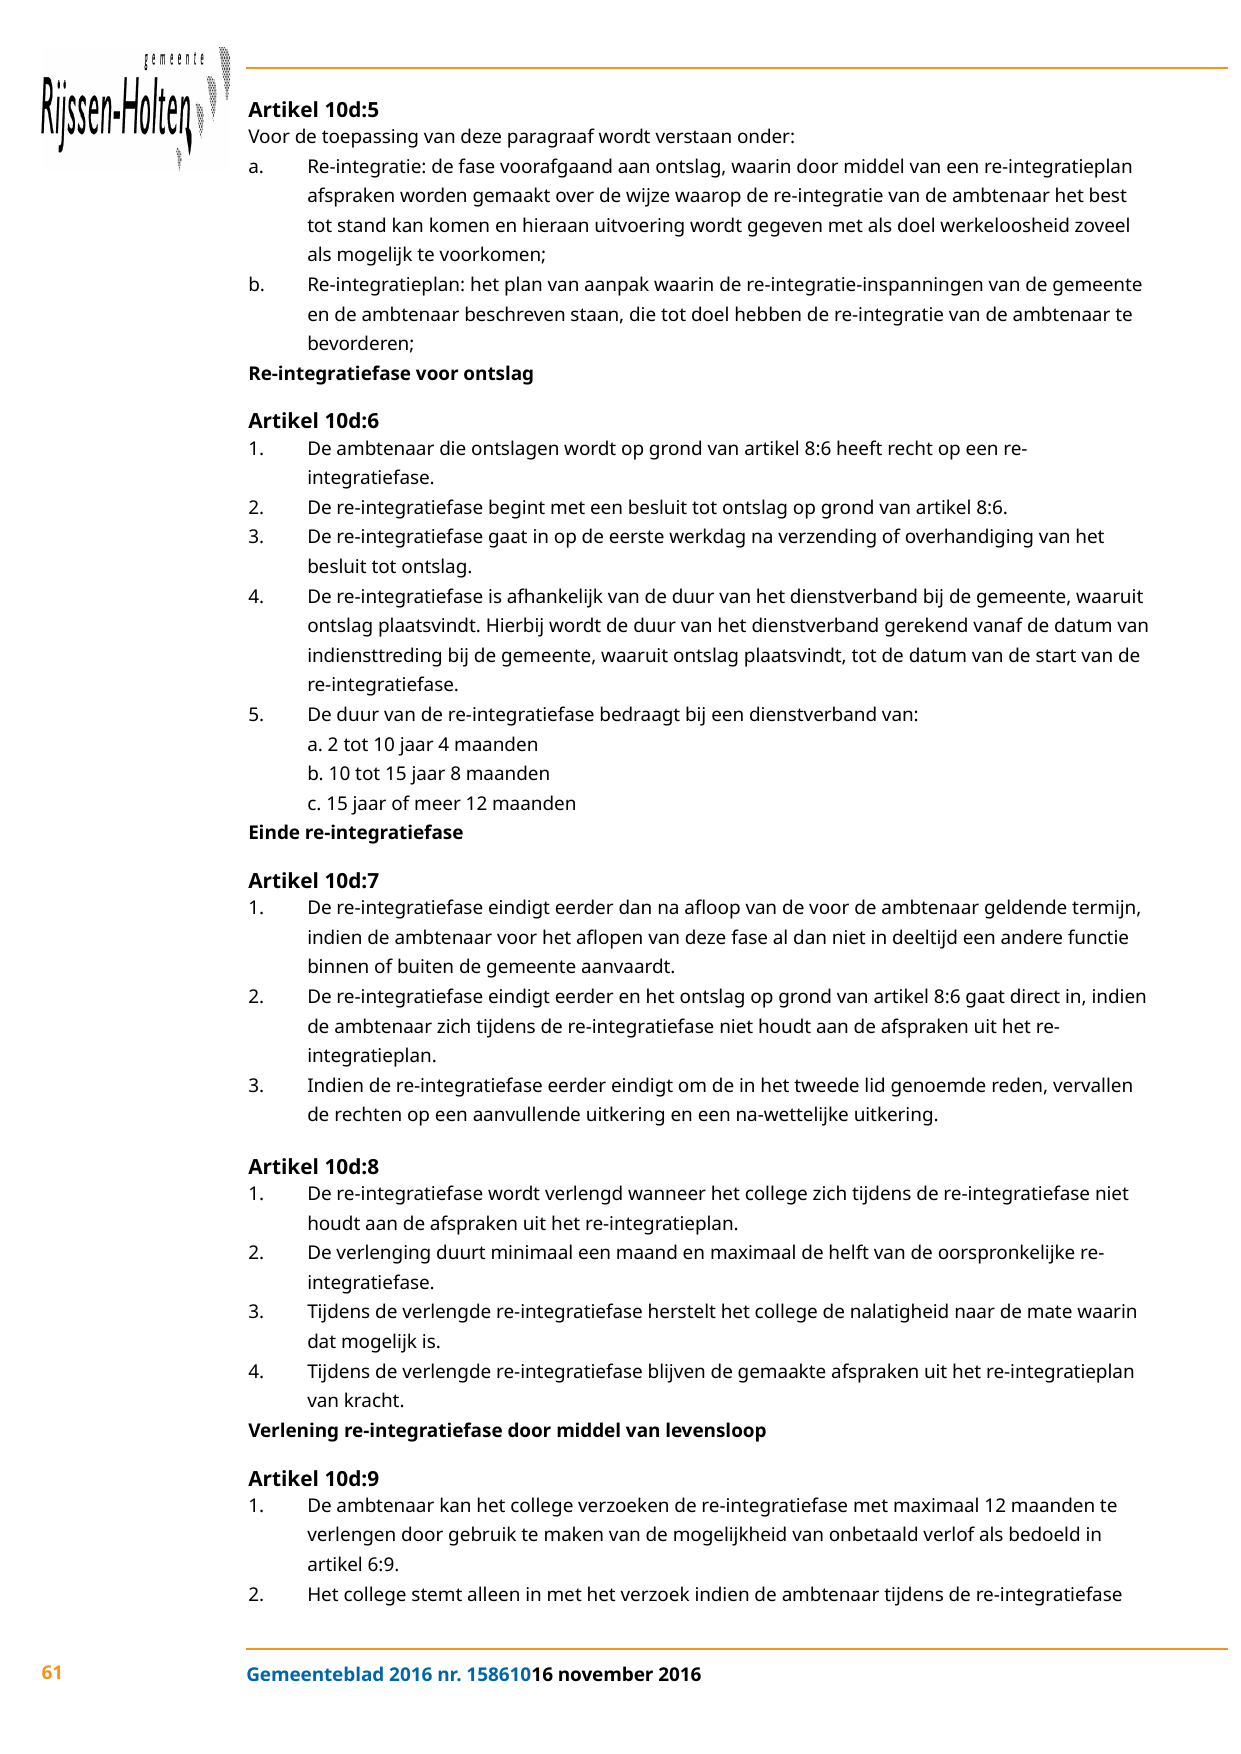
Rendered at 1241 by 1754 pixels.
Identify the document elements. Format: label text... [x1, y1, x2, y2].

list Tijdens de verlengde re-integratiefase blijven de gemaakte afspraken uit het re-integratieplan van kracht. [248, 1358, 1152, 1413]
list De re-integratiefase begint met een besluit tot ontslag op grond van artikel 8:6. [248, 494, 1152, 520]
text Re-integratiefase voor ontslag [248, 360, 1152, 386]
list De re-integratiefase gaat in op de eerste werkdag na verzending of overhandiging van het besluit tot ontslag. [248, 524, 1152, 579]
list De duur van de re-integratiefase bedraagt bij een dienstverband van: [248, 701, 1152, 727]
list Indien de re-integratiefase eerder eindigt om de in het tweede lid genoemde reden, vervallen de rechten op een aanvullende uitkering en een na-wettelijke uitkering. [248, 1072, 1152, 1127]
list Het college stemt alleen in met het verzoek indien de ambtenaar tijdens de re-integratiefase [248, 1581, 1152, 1607]
text Artikel 10d:8 [248, 1152, 1152, 1180]
list a. 2 tot 10 jaar 4 maanden [248, 731, 1152, 756]
text Artikel 10d:5 [248, 95, 1152, 123]
text Artikel 10d:9 [248, 1464, 1152, 1492]
list c. 15 jaar of meer 12 maanden [248, 790, 1152, 816]
list Re-integratie: de fase voorafgaand aan ontslag, waarin door middel van een re-integratieplan afspraken worden gemaakt over de wijze waarop de re-integratie van de ambtenaar het best tot stand kan komen en hieraan uitvoering wordt gegeven met als doel werkeloosheid zoveel als mogelijk te voorkomen; [248, 153, 1152, 267]
list De ambtenaar kan het college verzoeken de re-integratiefase met maximaal 12 maanden te verlengen door gebruik te maken van de mogelijkheid van onbetaald verlof als bedoeld in artikel 6:9. [248, 1492, 1152, 1577]
list b. 10 tot 15 jaar 8 maanden [248, 760, 1152, 786]
list De re-integratiefase eindigt eerder en het ontslag op grond van artikel 8:6 gaat direct in, indien de ambtenaar zich tijdens de re-integratiefase niet houdt aan de afspraken uit het re-integratieplan. [248, 983, 1152, 1068]
list De ambtenaar die ontslagen wordt op grond van artikel 8:6 heeft recht op een re- integratiefase. [248, 435, 1152, 490]
list De re-integratiefase eindigt eerder dan na afloop van de voor de ambtenaar geldende termijn, indien de ambtenaar voor het aflopen van deze fase al dan niet in deeltijd een andere functie binnen of buiten de gemeente aanvaardt. [248, 894, 1152, 979]
text Verlening re-integratiefase door middel van levensloop [248, 1417, 1152, 1443]
list Re-integratieplan: het plan van aanpak waarin de re-integratie-inspanningen van de gemeente en de ambtenaar beschreven staan, die tot doel hebben de re-integratie van de ambtenaar te bevorderen; [248, 271, 1152, 356]
list De re-integratiefase is afhankelijk van de duur van het dienstverband bij de gemeente, waaruit ontslag plaatsvindt. Hierbij wordt de duur van het dienstverband gerekend vanaf de datum van indiensttreding bij de gemeente, waaruit ontslag plaatsvindt, tot de datum van de start van de re-integratiefase. [248, 583, 1152, 697]
text Voor de toepassing van deze paragraaf wordt verstaan onder: [248, 123, 1152, 149]
list De verlenging duurt minimaal een maand en maximaal de helft van de oorspronkelijke re-integratiefase. [248, 1239, 1152, 1295]
list De re-integratiefase wordt verlengd wanneer het college zich tijdens de re-integratiefase niet houdt aan de afspraken uit het re-integratieplan. [248, 1180, 1152, 1236]
picture [41, 47, 231, 172]
text Artikel 10d:7 [248, 866, 1152, 894]
text Artikel 10d:6 [248, 406, 1152, 435]
text Einde re-integratiefase [248, 819, 1152, 845]
list Tijdens de verlengde re-integratiefase herstelt het college de nalatigheid naar de mate waarin dat mogelijk is. [248, 1299, 1152, 1354]
